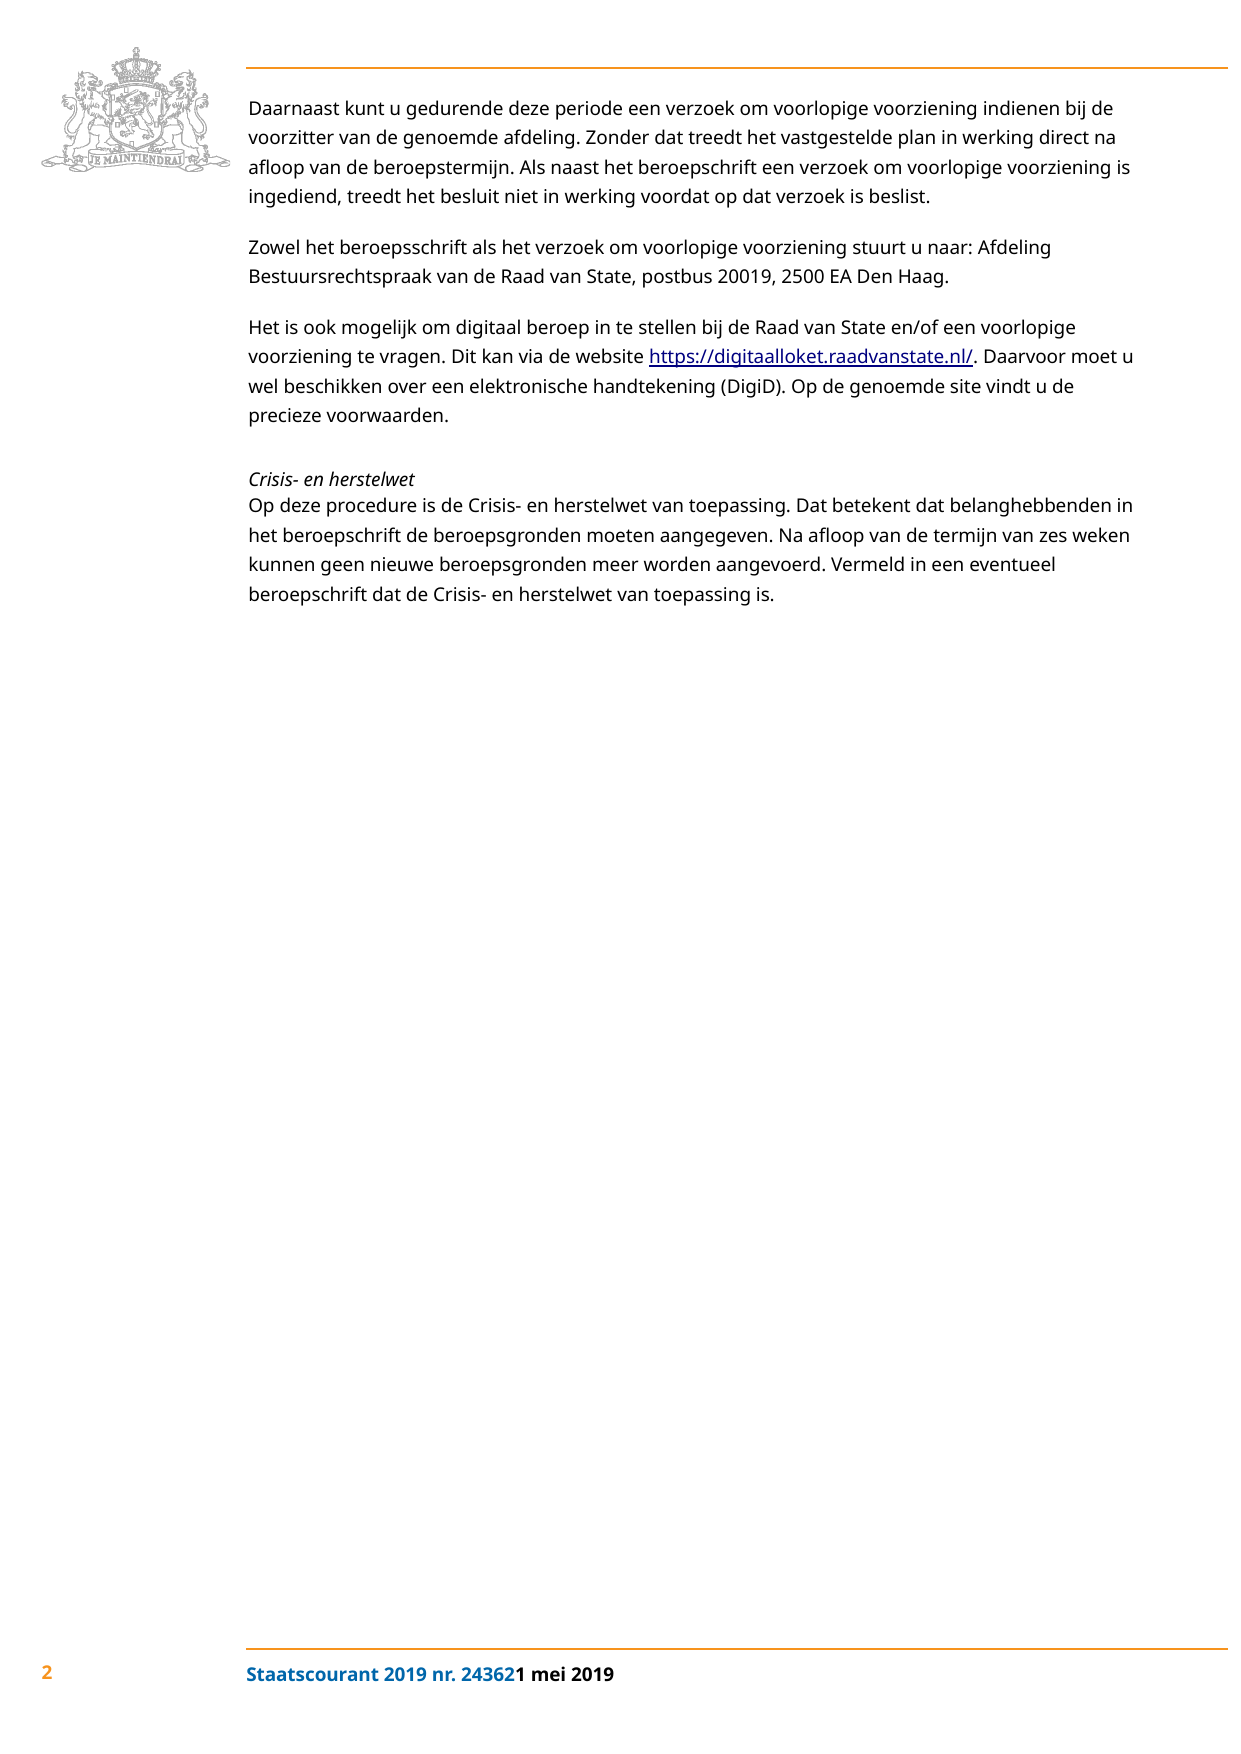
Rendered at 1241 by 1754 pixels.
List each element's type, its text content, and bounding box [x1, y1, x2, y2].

text Het is ook mogelijk om digitaal beroep in te stellen bij de Raad van State en/of een voorlopige voorziening te vragen. Dit kan via de website https://digitaalloket.raadvanstate.nl/. Daarvoor moet u wel beschikken over een elektronische handtekening (DigiD). Op de genoemde site vindt u de precieze voorwaarden. [248, 314, 1152, 428]
picture [41, 47, 231, 172]
text Daarnaast kunt u gedurende deze periode een verzoek om voorlopige voorziening indienen bij de voorzitter van de genoemde afdeling. Zonder dat treedt het vastgestelde plan in werking direct na afloop van de beroepstermijn. Als naast het beroepschrift een verzoek om voorlopige voorziening is ingediend, treedt het besluit niet in werking voordat op dat verzoek is beslist. [248, 95, 1152, 209]
text Zowel het beroepsschrift als het verzoek om voorlopige voorziening stuurt u naar: Afdeling Bestuursrechtspraak van de Raad van State, postbus 20019, 2500 EA Den Haag. [248, 234, 1152, 289]
text Op deze procedure is de Crisis- en herstelwet van toepassing. Dat betekent dat belanghebbenden in het beroepschrift de beroepsgronden moeten aangegeven. Na afloop van de termijn van zes weken kunnen geen nieuwe beroepsgronden meer worden aangevoerd. Vermeld in een eventueel beroepschrift dat de Crisis- en herstelwet van toepassing is. [248, 492, 1152, 607]
text Crisis- en herstelwet [248, 467, 1152, 492]
